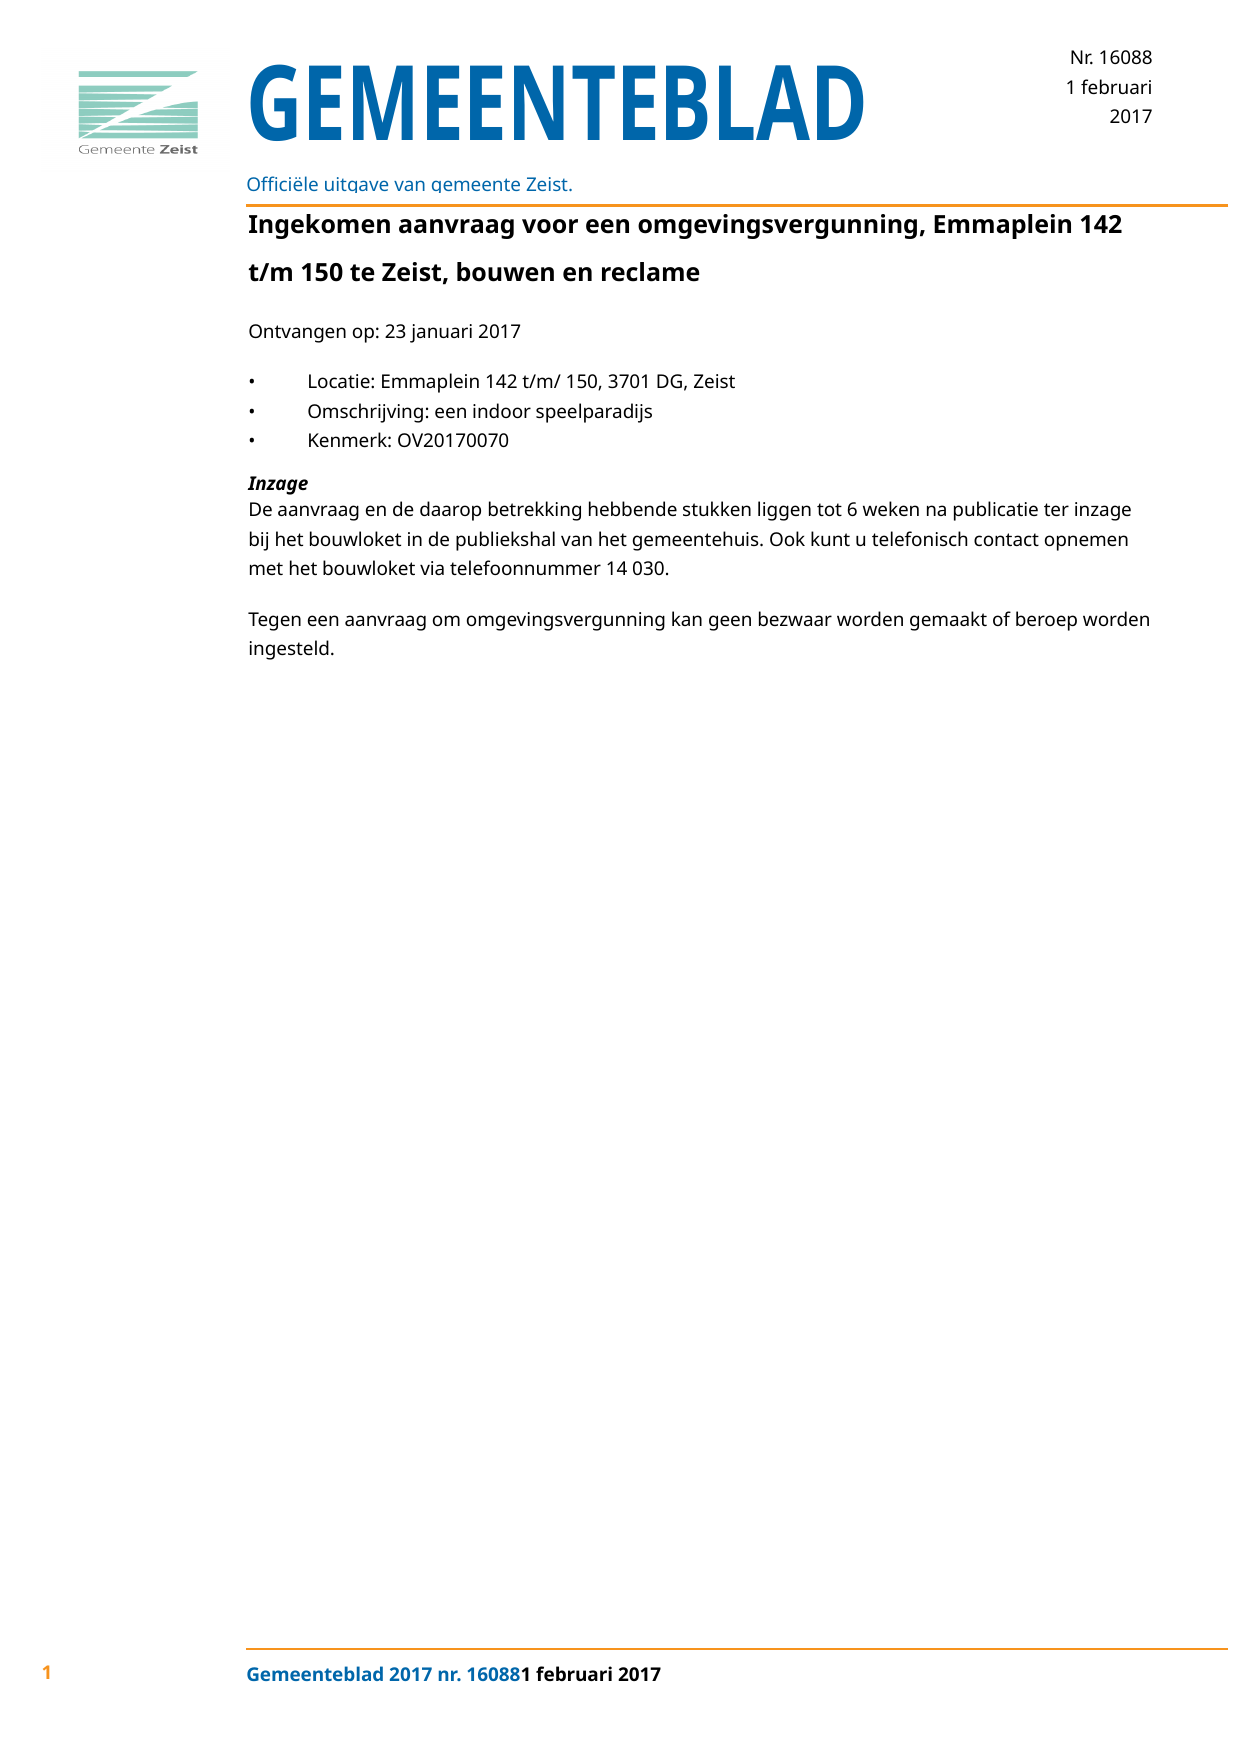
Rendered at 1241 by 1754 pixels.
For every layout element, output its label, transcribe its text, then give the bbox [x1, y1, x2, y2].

text Inzage [248, 471, 1152, 496]
list Kenmerk: OV20170070 [248, 427, 1152, 453]
text Ingekomen aanvraag voor een omgevingsvergunning, Emmaplein 142 t/m 150 te Zeist, bouwen en reclame [248, 207, 1152, 288]
list Omschrijving: een indoor speelparadijs [248, 398, 1152, 424]
text Ontvangen op: 23 januari 2017 [248, 318, 1152, 344]
picture [41, 47, 231, 172]
text Tegen een aanvraag om omgevingsvergunning kan geen bezwaar worden gemaakt of beroep worden ingesteld. [248, 606, 1152, 661]
list Locatie: Emmaplein 142 t/m/ 150, 3701 DG, Zeist [248, 368, 1152, 394]
text De aanvraag en de daarop betrekking hebbende stukken liggen tot 6 weken na publicatie ter inzage bij het bouwloket in de publiekshal van het gemeentehuis. Ook kunt u telefonisch contact opnemen met het bouwloket via telefoonnummer 14 030. [248, 496, 1152, 581]
